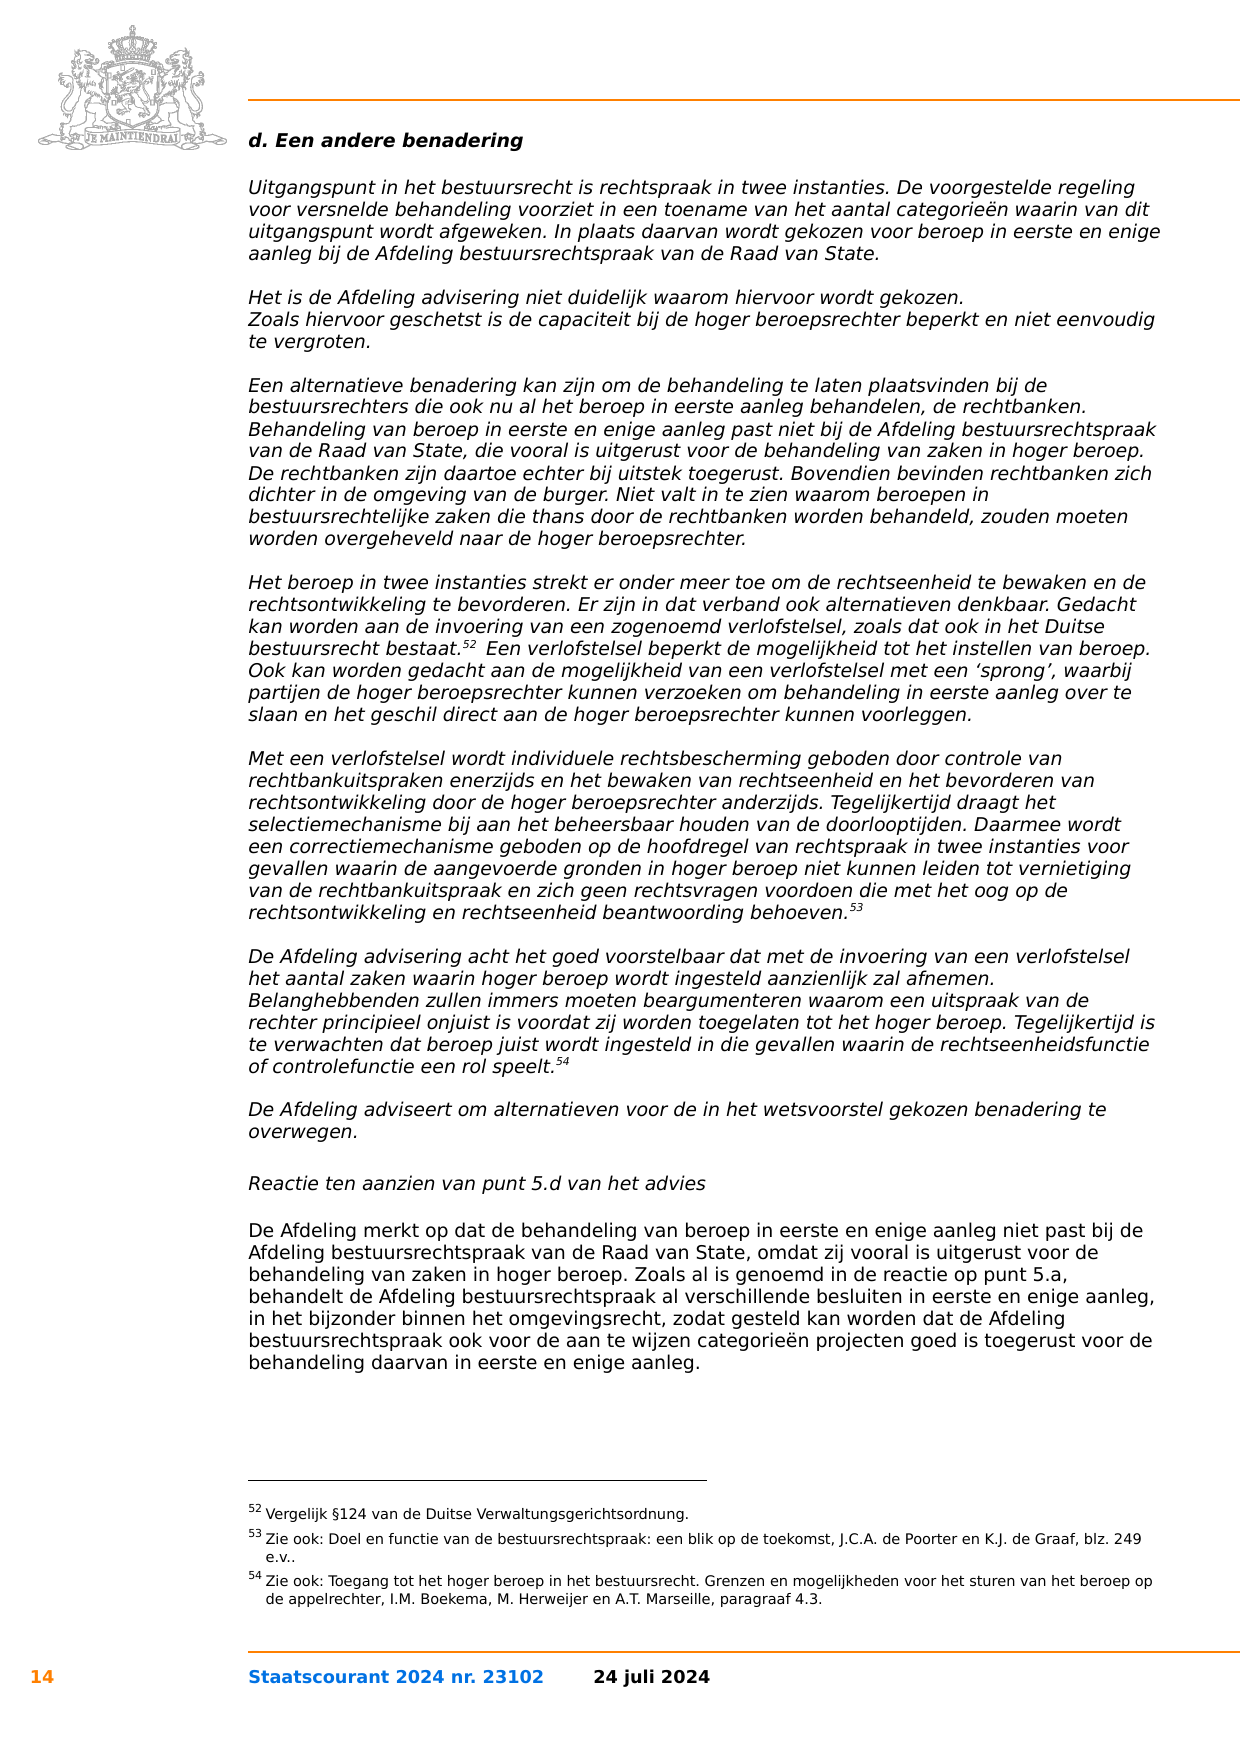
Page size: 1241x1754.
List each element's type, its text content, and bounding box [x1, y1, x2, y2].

text Het is de Afdeling advisering niet duidelijk waarom hiervoor wordt gekozen. [248, 287, 1163, 309]
picture [38, 25, 227, 150]
text De Afdeling advisering acht het goed voorstelbaar dat met de invoering van een verlofstelsel het aantal zaken waarin hoger beroep wordt ingesteld aanzienlijk zal afnemen. Belanghebbenden zullen immers moeten beargumenteren waarom een uitspraak van de rechter principieel onjuist is voordat zij worden toegelaten tot het hoger beroep. Tegelijkertijd is te verwachten dat beroep juist wordt ingesteld in die gevallen waarin de rechtseenheidsfunctie of controlefunctie een rol speelt. [248, 946, 1163, 1077]
text De Afdeling merkt op dat de behandeling van beroep in eerste en enige aanleg niet past bij de Afdeling bestuursrechtspraak van de Raad van State, omdat zij vooral is uitgerust voor de behandeling van zaken in hoger beroep. Zoals al is genoemd in de reactie op punt 5.a, behandelt de Afdeling bestuursrechtspraak al verschillende besluiten in eerste en enige aanleg, in het bijzonder binnen het omgevingsrecht, zodat gesteld kan worden dat de Afdeling bestuursrechtspraak ook voor de aan te wijzen categorieën projecten goed is toegerust voor de behandeling daarvan in eerste en enige aanleg. [248, 1220, 1163, 1374]
text Met een verlofstelsel wordt individuele rechtsbescherming geboden door controle van rechtbankuitspraken enerzijds en het bewaken van rechtseenheid en het bevorderen van rechtsontwikkeling door de hoger beroepsrechter anderzijds. Tegelijkertijd draagt het selectiemechanisme bij aan het beheersbaar houden van de doorlooptijden. Daarmee wordt een correctiemechanisme geboden op de hoofdregel van rechtspraak in twee instanties voor gevallen waarin de aangevoerde gronden in hoger beroep niet kunnen leiden tot vernietiging van de rechtbankuitspraak en zich geen rechtsvragen voordoen die met het oog op de rechtsontwikkeling en rechtseenheid beantwoording behoeven. [248, 748, 1163, 924]
text Het beroep in twee instanties strekt er onder meer toe om de rechtseenheid te bewaken en de rechtsontwikkeling te bevorderen. Er zijn in dat verband ook alternatieven denkbaar. Gedacht kan worden aan de invoering van een zogenoemd verlofstelsel, zoals dat ook in het Duitse bestuursrecht bestaat. Een verlofstelsel beperkt de mogelijkheid tot het instellen van beroep. Ook kan worden gedacht aan de mogelijkheid van een verlofstelsel met een ‘sprong’, waarbij partijen de hoger beroepsrechter kunnen verzoeken om behandeling in eerste aanleg over te slaan en het geschil direct aan de hoger beroepsrechter kunnen voorleggen. [248, 572, 1163, 726]
text Zie ook: Toegang tot het hoger beroep in het bestuursrecht. Grenzen en mogelijkheden voor het sturen van het beroep op de appelrechter, I.M. Boekema, M. Herweijer en A.T. Marseille, paragraaf 4.3. [248, 1569, 1163, 1608]
text Uitgangspunt in het bestuursrecht is rechtspraak in twee instanties. De voorgestelde regeling voor versnelde behandeling voorziet in een toename van het aantal categorieën waarin van dit uitgangspunt wordt afgeweken. In plaats daarvan wordt gekozen voor beroep in eerste en enige aanleg bij de Afdeling bestuursrechtspraak van de Raad van State. [248, 177, 1163, 265]
subtitle d. Een andere benadering [248, 130, 1163, 152]
text De Afdeling adviseert om alternatieven voor de in het wetsvoorstel gekozen benadering te overwegen. [248, 1099, 1163, 1143]
text Vergelijk §124 van de Duitse Verwaltungsgerichtsordnung. [248, 1502, 1163, 1524]
text Een alternatieve benadering kan zijn om de behandeling te laten plaatsvinden bij de bestuursrechters die ook nu al het beroep in eerste aanleg behandelen, de rechtbanken. Behandeling van beroep in eerste en enige aanleg past niet bij de Afdeling bestuursrechtspraak van de Raad van State, die vooral is uitgerust voor de behandeling van zaken in hoger beroep. De rechtbanken zijn daartoe echter bij uitstek toegerust. Bovendien bevinden rechtbanken zich dichter in de omgeving van de burger. Niet valt in te zien waarom beroepen in bestuursrechtelijke zaken die thans door de rechtbanken worden behandeld, zouden moeten worden overgeheveld naar de hoger beroepsrechter. [248, 374, 1163, 550]
text Zie ook: Doel en functie van de bestuursrechtspraak: een blik op de toekomst, J.C.A. de Poorter en K.J. de Graaf, blz. 249 e.v.. [248, 1527, 1163, 1566]
text Zoals hiervoor geschetst is de capaciteit bij de hoger beroepsrechter beperkt en niet eenvoudig te vergroten. [248, 309, 1163, 353]
subtitle Reactie ten aanzien van punt 5.d van het advies [248, 1173, 1163, 1195]
